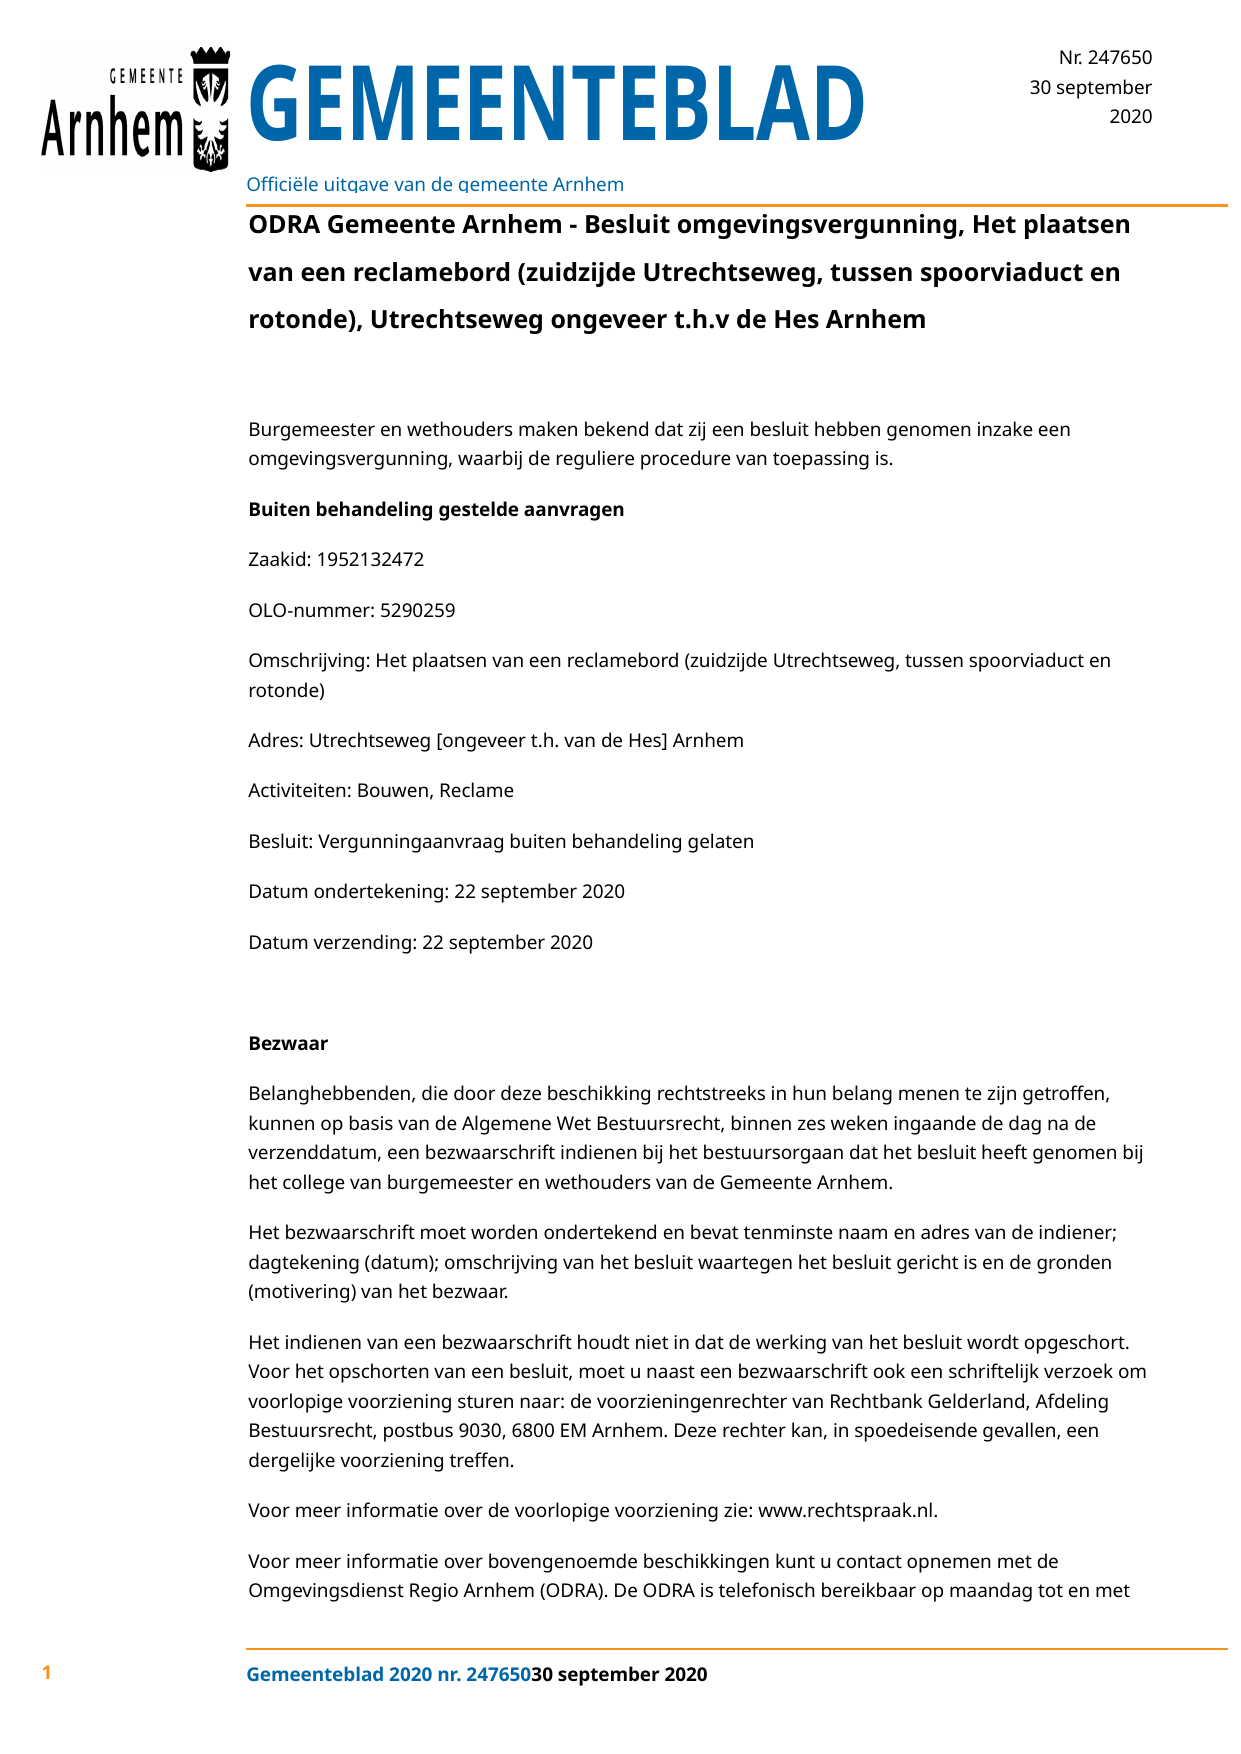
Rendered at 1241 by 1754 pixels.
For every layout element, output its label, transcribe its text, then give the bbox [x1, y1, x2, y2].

text Voor meer informatie over de voorlopige voorziening zie: www.rechtspraak.nl. [248, 1498, 1152, 1523]
text Het indienen van een bezwaarschrift houdt niet in dat de werking van het besluit wordt opgeschort. Voor het opschorten van een besluit, moet u naast een bezwaarschrift ook een schriftelijk verzoek om voorlopige voorziening sturen naar: de voorzieningenrechter van Rechtbank Gelderland, Afdeling Bestuursrecht, postbus 9030, 6800 EM Arnhem. Deze rechter kan, in spoedeisende gevallen, een dergelijke voorziening treffen. [248, 1329, 1152, 1473]
text Voor meer informatie over bovengenoemde beschikkingen kunt u contact opnemen met de Omgevingsdienst Regio Arnhem (ODRA). De ODRA is telefonisch bereikbaar op maandag tot en met [248, 1548, 1152, 1603]
text Buiten behandeling gestelde aanvragen [248, 496, 1152, 522]
picture [41, 47, 231, 172]
text Omschrijving: Het plaatsen van een reclamebord (zuidzijde Utrechtseweg, tussen spoorviaduct en rotonde) [248, 647, 1152, 702]
text Belanghebbenden, die door deze beschikking rechtstreeks in hun belang menen te zijn getroffen, kunnen op basis van de Algemene Wet Bestuursrecht, binnen zes weken ingaande de dag na de verzenddatum, een bezwaarschrift indienen bij het bestuursorgaan dat het besluit heeft genomen bij het college van burgemeester en wethouders van de Gemeente Arnhem. [248, 1080, 1152, 1194]
text Burgemeester en wethouders maken bekend dat zij een besluit hebben genomen inzake een omgevingsvergunning, waarbij de reguliere procedure van toepassing is. [248, 416, 1152, 471]
text ODRA Gemeente Arnhem - Besluit omgevingsvergunning, Het plaatsen van een reclamebord (zuidzijde Utrechtseweg, tussen spoorviaduct en rotonde), Utrechtseweg ongeveer t.h.v de Hes Arnhem [248, 207, 1152, 336]
text Activiteiten: Bouwen, Reclame [248, 778, 1152, 803]
text Zaakid: 1952132472 [248, 546, 1152, 572]
text OLO-nummer: 5290259 [248, 597, 1152, 622]
text Adres: Utrechtseweg [ongeveer t.h. van de Hes] Arnhem [248, 727, 1152, 753]
text Datum verzending: 22 september 2020 [248, 929, 1152, 954]
text Besluit: Vergunningaanvraag buiten behandeling gelaten [248, 828, 1152, 854]
text Het bezwaarschrift moet worden ondertekend en bevat tenminste naam en adres van de indiener; dagtekening (datum); omschrijving van het besluit waartegen het besluit gericht is en de gronden (motivering) van het bezwaar. [248, 1219, 1152, 1304]
text Datum ondertekening: 22 september 2020 [248, 878, 1152, 904]
text Bezwaar [248, 1030, 1152, 1055]
